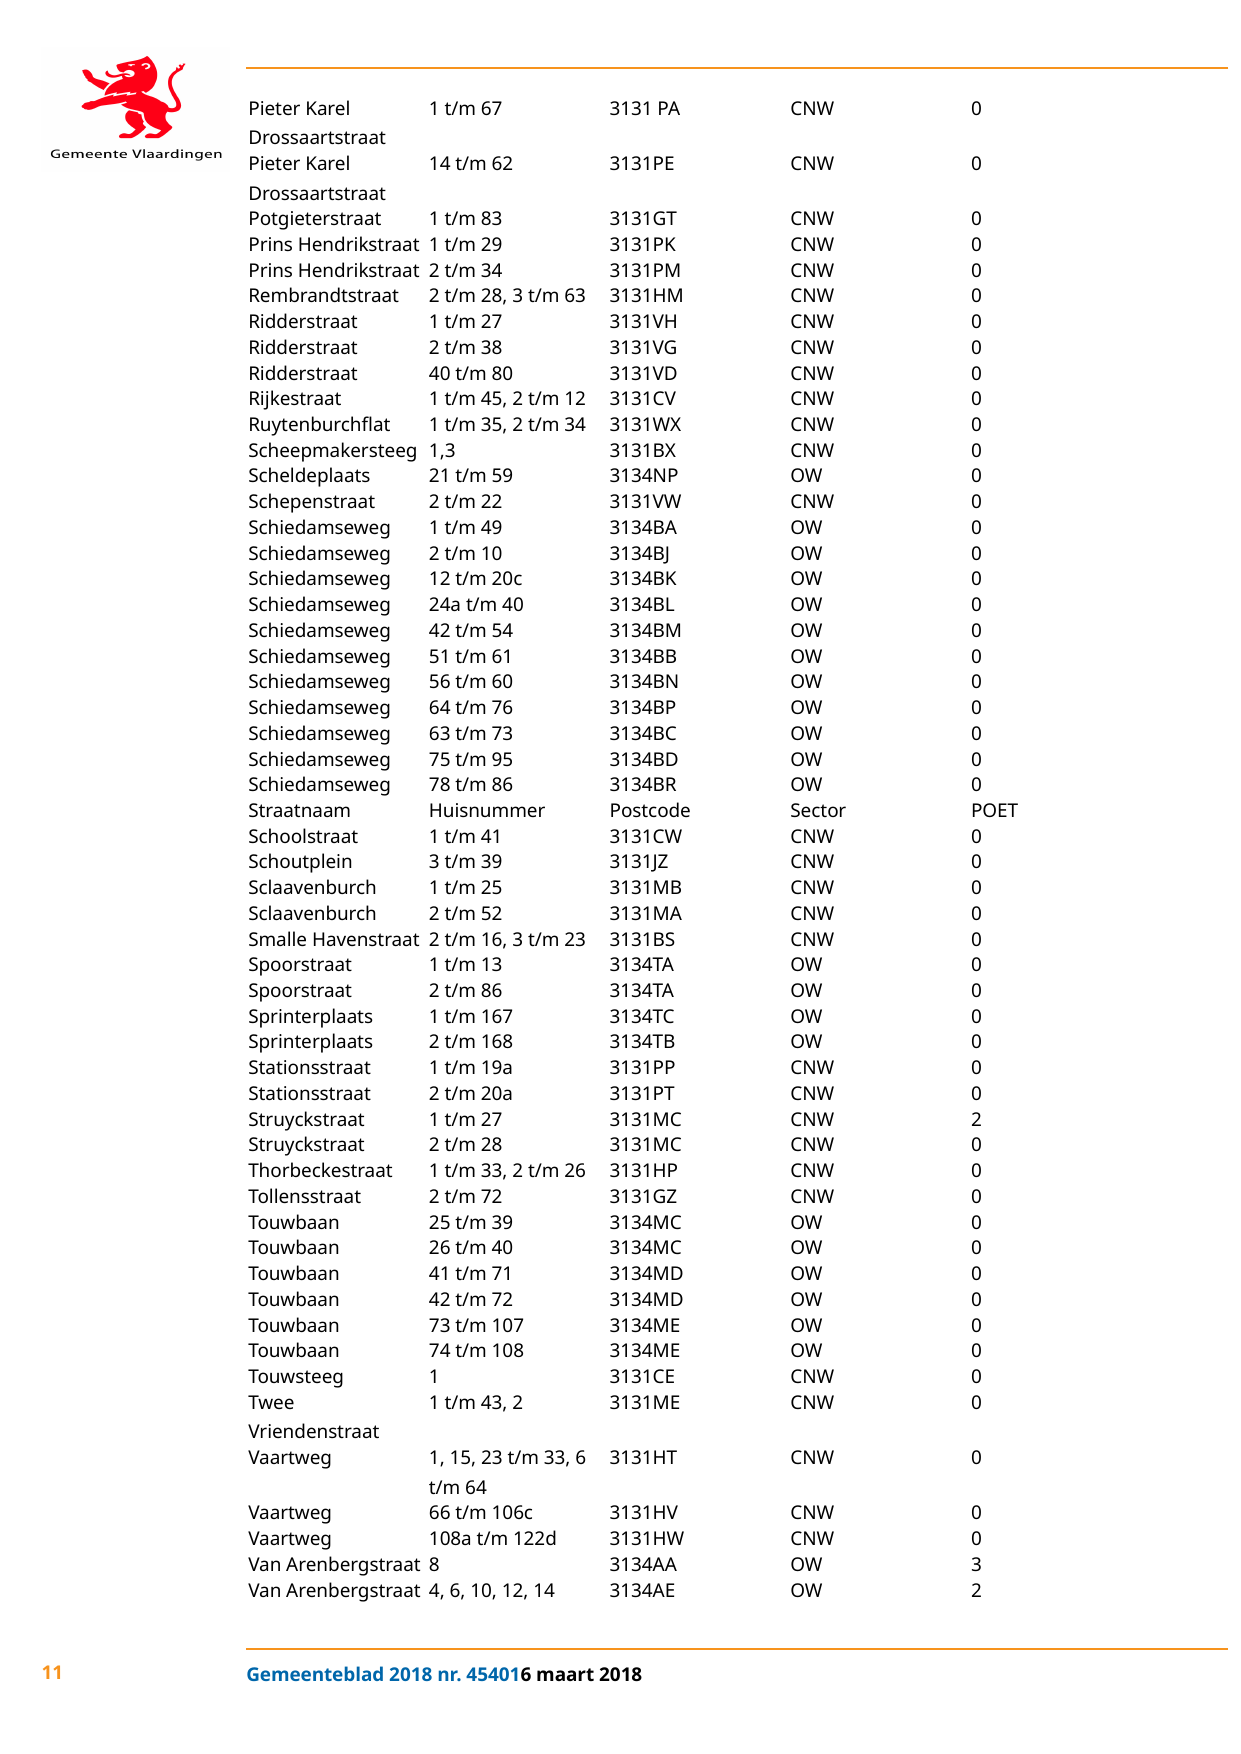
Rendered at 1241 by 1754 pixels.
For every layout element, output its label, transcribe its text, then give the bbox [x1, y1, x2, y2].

table_cell Struyckstraat [248, 1132, 429, 1157]
table_cell CNW [790, 334, 971, 360]
table_cell 0 [971, 514, 1152, 540]
table_cell 0 [971, 540, 1152, 566]
table_cell 3131HW [609, 1525, 790, 1551]
table_cell 42 t/m 54 [429, 617, 609, 643]
table_cell 0 [971, 823, 1152, 849]
table_cell OW [790, 514, 971, 540]
table_cell CNW [790, 874, 971, 900]
table_cell 3134TC [609, 1003, 790, 1029]
table_cell Pieter Karel Drossaartstraat [248, 95, 429, 150]
table_cell Touwbaan [248, 1338, 429, 1363]
table_cell Stationsstraat [248, 1080, 429, 1106]
table_cell POET [971, 797, 1152, 823]
table_cell OW [790, 1338, 971, 1363]
table_cell 3134MC [609, 1235, 790, 1260]
table_cell CNW [790, 489, 971, 514]
table_cell 0 [971, 591, 1152, 617]
table_cell 2 t/m 34 [429, 257, 609, 283]
table_cell Ridderstraat [248, 334, 429, 360]
table_cell Huisnummer [429, 797, 609, 823]
table_cell 3131VH [609, 308, 790, 334]
table_cell 3131MC [609, 1132, 790, 1157]
table_cell Schepenstraat [248, 489, 429, 514]
table_cell Spoorstraat [248, 952, 429, 977]
table_cell 51 t/m 61 [429, 643, 609, 668]
table_cell Touwbaan [248, 1235, 429, 1260]
table_cell 3134AA [609, 1551, 790, 1577]
table_cell Ridderstraat [248, 308, 429, 334]
table_cell Touwbaan [248, 1286, 429, 1312]
table_cell Ridderstraat [248, 360, 429, 386]
table_cell 0 [971, 257, 1152, 283]
picture [41, 47, 231, 172]
table_cell 2 t/m 10 [429, 540, 609, 566]
table_cell CNW [790, 849, 971, 874]
table_cell Pieter Karel Drossaartstraat [248, 150, 429, 205]
table_cell 1, 15, 23 t/m 33, 6 t/m 64 [429, 1444, 609, 1499]
table_cell CNW [790, 1106, 971, 1132]
table_cell 0 [971, 1183, 1152, 1209]
table_cell 2 t/m 28, 3 t/m 63 [429, 283, 609, 308]
table_cell CNW [790, 926, 971, 952]
table_cell OW [790, 952, 971, 977]
table_cell OW [790, 1551, 971, 1577]
table_cell 1 t/m 27 [429, 1106, 609, 1132]
table_cell Thorbeckestraat [248, 1158, 429, 1183]
table_cell 3131JZ [609, 849, 790, 874]
table_cell 0 [971, 386, 1152, 411]
table_cell Schoolstraat [248, 823, 429, 849]
table_cell 1,3 [429, 437, 609, 463]
table_cell 78 t/m 86 [429, 771, 609, 797]
table_cell CNW [790, 1132, 971, 1157]
table_cell 0 [971, 694, 1152, 720]
table_cell 1 t/m 19a [429, 1055, 609, 1080]
table_cell Sprinterplaats [248, 1029, 429, 1054]
table_cell 73 t/m 107 [429, 1312, 609, 1337]
table_cell CNW [790, 95, 971, 150]
table_cell Schiedamseweg [248, 694, 429, 720]
table_cell Postcode [609, 797, 790, 823]
table_cell 1 t/m 35, 2 t/m 34 [429, 411, 609, 437]
table_cell 3131PE [609, 150, 790, 205]
table_cell 3134BD [609, 746, 790, 771]
table_cell Scheepmakersteeg [248, 437, 429, 463]
table_cell OW [790, 1260, 971, 1286]
table_cell Sprinterplaats [248, 1003, 429, 1029]
table_cell 3131 PA [609, 95, 790, 150]
table_cell 24a t/m 40 [429, 591, 609, 617]
table_cell 0 [971, 231, 1152, 257]
table_cell 2 t/m 168 [429, 1029, 609, 1054]
table_cell 66 t/m 106c [429, 1500, 609, 1525]
table_cell Potgieterstraat [248, 205, 429, 231]
table_cell Touwbaan [248, 1209, 429, 1234]
table_cell 8 [429, 1551, 609, 1577]
table_cell CNW [790, 437, 971, 463]
table_cell 3134BR [609, 771, 790, 797]
table_cell 3134TA [609, 952, 790, 977]
table_cell 1 t/m 33, 2 t/m 26 [429, 1158, 609, 1183]
table_cell OW [790, 720, 971, 746]
table_cell 0 [971, 977, 1152, 1003]
table_cell 0 [971, 1444, 1152, 1499]
table_cell 2 t/m 52 [429, 900, 609, 926]
table_cell 0 [971, 643, 1152, 668]
table_cell 0 [971, 334, 1152, 360]
table_cell CNW [790, 1158, 971, 1183]
table_cell CNW [790, 1055, 971, 1080]
table_cell 0 [971, 1525, 1152, 1551]
table_cell 1 t/m 167 [429, 1003, 609, 1029]
table_cell CNW [790, 823, 971, 849]
table_cell 1 t/m 43, 2 [429, 1389, 609, 1444]
table_cell Schiedamseweg [248, 669, 429, 694]
table_cell Touwsteeg [248, 1363, 429, 1389]
table_cell Schiedamseweg [248, 720, 429, 746]
table_cell 3 [971, 1551, 1152, 1577]
table_cell Schiedamseweg [248, 566, 429, 591]
table_cell 3134BB [609, 643, 790, 668]
table_cell 3131CW [609, 823, 790, 849]
table_cell 0 [971, 308, 1152, 334]
table_cell 3134ME [609, 1338, 790, 1363]
table_cell Struyckstraat [248, 1106, 429, 1132]
table_cell 74 t/m 108 [429, 1338, 609, 1363]
table_cell Sclaavenburch [248, 874, 429, 900]
table_cell 3134MC [609, 1209, 790, 1234]
table_cell 3134BK [609, 566, 790, 591]
table_cell 2 t/m 28 [429, 1132, 609, 1157]
table_cell 0 [971, 489, 1152, 514]
table_cell 0 [971, 1389, 1152, 1444]
table_cell OW [790, 1312, 971, 1337]
table_cell 3131VG [609, 334, 790, 360]
table_cell 2 t/m 86 [429, 977, 609, 1003]
table_cell 40 t/m 80 [429, 360, 609, 386]
table_cell 0 [971, 463, 1152, 488]
table_cell 0 [971, 1338, 1152, 1363]
table_cell 3 t/m 39 [429, 849, 609, 874]
table_cell 1 t/m 27 [429, 308, 609, 334]
table_cell 2 t/m 22 [429, 489, 609, 514]
table_cell Twee Vriendenstraat [248, 1389, 429, 1444]
table_cell Vaartweg [248, 1444, 429, 1499]
table_cell 3131HP [609, 1158, 790, 1183]
table_cell Schiedamseweg [248, 771, 429, 797]
table_cell Rembrandtstraat [248, 283, 429, 308]
table_cell Tollensstraat [248, 1183, 429, 1209]
table_cell CNW [790, 257, 971, 283]
table_cell 3131PM [609, 257, 790, 283]
table_cell Schiedamseweg [248, 643, 429, 668]
table_cell 2 [971, 1577, 1152, 1602]
table_cell 1 t/m 25 [429, 874, 609, 900]
table_cell 3131CE [609, 1363, 790, 1389]
table_cell 0 [971, 1260, 1152, 1286]
table_cell CNW [790, 1500, 971, 1525]
table_cell 1 t/m 83 [429, 205, 609, 231]
table_cell 0 [971, 1209, 1152, 1234]
table_cell CNW [790, 1363, 971, 1389]
table_cell CNW [790, 1389, 971, 1444]
table_cell 0 [971, 205, 1152, 231]
table_cell 3134BL [609, 591, 790, 617]
table_cell 3131WX [609, 411, 790, 437]
table_cell OW [790, 1029, 971, 1054]
table_cell 3134BC [609, 720, 790, 746]
table_cell Touwbaan [248, 1260, 429, 1286]
table_cell 0 [971, 411, 1152, 437]
table_cell 0 [971, 1029, 1152, 1054]
table_cell 64 t/m 76 [429, 694, 609, 720]
table_cell Schiedamseweg [248, 746, 429, 771]
table_cell 1 t/m 41 [429, 823, 609, 849]
table_cell Sclaavenburch [248, 900, 429, 926]
table_cell OW [790, 977, 971, 1003]
table_cell 1 t/m 67 [429, 95, 609, 150]
table_cell CNW [790, 308, 971, 334]
table_cell CNW [790, 360, 971, 386]
table_cell 0 [971, 1158, 1152, 1183]
table_cell 3131HM [609, 283, 790, 308]
table_cell 3134TA [609, 977, 790, 1003]
table_cell 0 [971, 1235, 1152, 1260]
table_cell 14 t/m 62 [429, 150, 609, 205]
table_cell OW [790, 1003, 971, 1029]
table_cell CNW [790, 231, 971, 257]
table_cell 3134BN [609, 669, 790, 694]
table_cell 63 t/m 73 [429, 720, 609, 746]
table_cell OW [790, 771, 971, 797]
table_cell 56 t/m 60 [429, 669, 609, 694]
table_cell 1 t/m 29 [429, 231, 609, 257]
table_cell OW [790, 1577, 971, 1602]
table_cell Van Arenbergstraat [248, 1577, 429, 1602]
table_cell 0 [971, 566, 1152, 591]
table_cell 0 [971, 952, 1152, 977]
table_cell 3131MC [609, 1106, 790, 1132]
table_cell 0 [971, 874, 1152, 900]
table_cell CNW [790, 283, 971, 308]
table_cell 3134ME [609, 1312, 790, 1337]
table_cell Ruytenburchflat [248, 411, 429, 437]
table_cell 0 [971, 1003, 1152, 1029]
table_cell Sector [790, 797, 971, 823]
table_cell 3131PK [609, 231, 790, 257]
table_cell OW [790, 643, 971, 668]
table_cell Schoutplein [248, 849, 429, 874]
table_cell CNW [790, 1183, 971, 1209]
table_cell 3131PT [609, 1080, 790, 1106]
table_cell 3134BM [609, 617, 790, 643]
table_cell 3131MB [609, 874, 790, 900]
table_cell Touwbaan [248, 1312, 429, 1337]
table_cell OW [790, 566, 971, 591]
table_cell OW [790, 591, 971, 617]
table_cell 0 [971, 720, 1152, 746]
table_cell 25 t/m 39 [429, 1209, 609, 1234]
table_cell 0 [971, 95, 1152, 150]
table_cell 3134AE [609, 1577, 790, 1602]
table_cell 3134BP [609, 694, 790, 720]
table_cell 3131BS [609, 926, 790, 952]
table_cell 3131BX [609, 437, 790, 463]
table_cell 3131HV [609, 1500, 790, 1525]
table_cell 0 [971, 437, 1152, 463]
table_cell 0 [971, 617, 1152, 643]
table_cell 4, 6, 10, 12, 14 [429, 1577, 609, 1602]
table_cell 3131MA [609, 900, 790, 926]
table_cell 3131PP [609, 1055, 790, 1080]
table_cell 21 t/m 59 [429, 463, 609, 488]
table_cell OW [790, 669, 971, 694]
table_cell OW [790, 746, 971, 771]
table_cell 2 t/m 20a [429, 1080, 609, 1106]
table_cell 1 t/m 13 [429, 952, 609, 977]
table_cell 2 t/m 16, 3 t/m 23 [429, 926, 609, 952]
table_cell OW [790, 617, 971, 643]
table_cell CNW [790, 1525, 971, 1551]
table_cell Schiedamseweg [248, 617, 429, 643]
table_cell 2 [971, 1106, 1152, 1132]
table_cell 0 [971, 1312, 1152, 1337]
table_cell Prins Hendrikstraat [248, 257, 429, 283]
table_cell CNW [790, 205, 971, 231]
table_cell Stationsstraat [248, 1055, 429, 1080]
table_cell 108a t/m 122d [429, 1525, 609, 1551]
table_cell 26 t/m 40 [429, 1235, 609, 1260]
table_cell 0 [971, 360, 1152, 386]
table_cell 0 [971, 900, 1152, 926]
table_cell OW [790, 1209, 971, 1234]
table_cell 0 [971, 746, 1152, 771]
table_cell 0 [971, 771, 1152, 797]
table_cell Vaartweg [248, 1525, 429, 1551]
table_cell 1 t/m 45, 2 t/m 12 [429, 386, 609, 411]
table_cell CNW [790, 1080, 971, 1106]
table_cell CNW [790, 411, 971, 437]
table_cell 3134MD [609, 1260, 790, 1286]
table_cell OW [790, 540, 971, 566]
table_cell 3134BJ [609, 540, 790, 566]
table_cell 12 t/m 20c [429, 566, 609, 591]
table_cell 3131VW [609, 489, 790, 514]
table_cell Smalle Havenstraat [248, 926, 429, 952]
table_cell Vaartweg [248, 1500, 429, 1525]
table_cell 3134BA [609, 514, 790, 540]
table_cell OW [790, 1235, 971, 1260]
table_cell 0 [971, 1286, 1152, 1312]
table_cell 3131CV [609, 386, 790, 411]
table_cell 41 t/m 71 [429, 1260, 609, 1286]
table_cell CNW [790, 900, 971, 926]
table_cell 3131VD [609, 360, 790, 386]
table_cell 2 t/m 72 [429, 1183, 609, 1209]
table_cell 3134MD [609, 1286, 790, 1312]
table_cell Straatnaam [248, 797, 429, 823]
table_cell Schiedamseweg [248, 591, 429, 617]
table_cell Schiedamseweg [248, 514, 429, 540]
table_cell Rijkestraat [248, 386, 429, 411]
table_cell 0 [971, 1500, 1152, 1525]
table_cell 0 [971, 1132, 1152, 1157]
table_cell 0 [971, 669, 1152, 694]
table_cell OW [790, 463, 971, 488]
table_cell 1 [429, 1363, 609, 1389]
table_cell Van Arenbergstraat [248, 1551, 429, 1577]
table_cell 0 [971, 283, 1152, 308]
table_cell Prins Hendrikstraat [248, 231, 429, 257]
table_cell CNW [790, 386, 971, 411]
table_cell Schiedamseweg [248, 540, 429, 566]
table_cell 0 [971, 1363, 1152, 1389]
table_cell 1 t/m 49 [429, 514, 609, 540]
table_cell Scheldeplaats [248, 463, 429, 488]
table_cell 3134NP [609, 463, 790, 488]
table_cell Spoorstraat [248, 977, 429, 1003]
table_cell 2 t/m 38 [429, 334, 609, 360]
table_cell OW [790, 1286, 971, 1312]
table_cell 3131HT [609, 1444, 790, 1499]
table_cell 3131GT [609, 205, 790, 231]
table_cell 75 t/m 95 [429, 746, 609, 771]
table_cell 0 [971, 150, 1152, 205]
table_cell 42 t/m 72 [429, 1286, 609, 1312]
table_cell OW [790, 694, 971, 720]
table_cell 0 [971, 1055, 1152, 1080]
table_cell 0 [971, 1080, 1152, 1106]
table_cell 0 [971, 849, 1152, 874]
table_cell 0 [971, 926, 1152, 952]
table_cell CNW [790, 150, 971, 205]
table_cell 3131ME [609, 1389, 790, 1444]
table_cell CNW [790, 1444, 971, 1499]
table_cell 3131GZ [609, 1183, 790, 1209]
table_cell 3134TB [609, 1029, 790, 1054]
